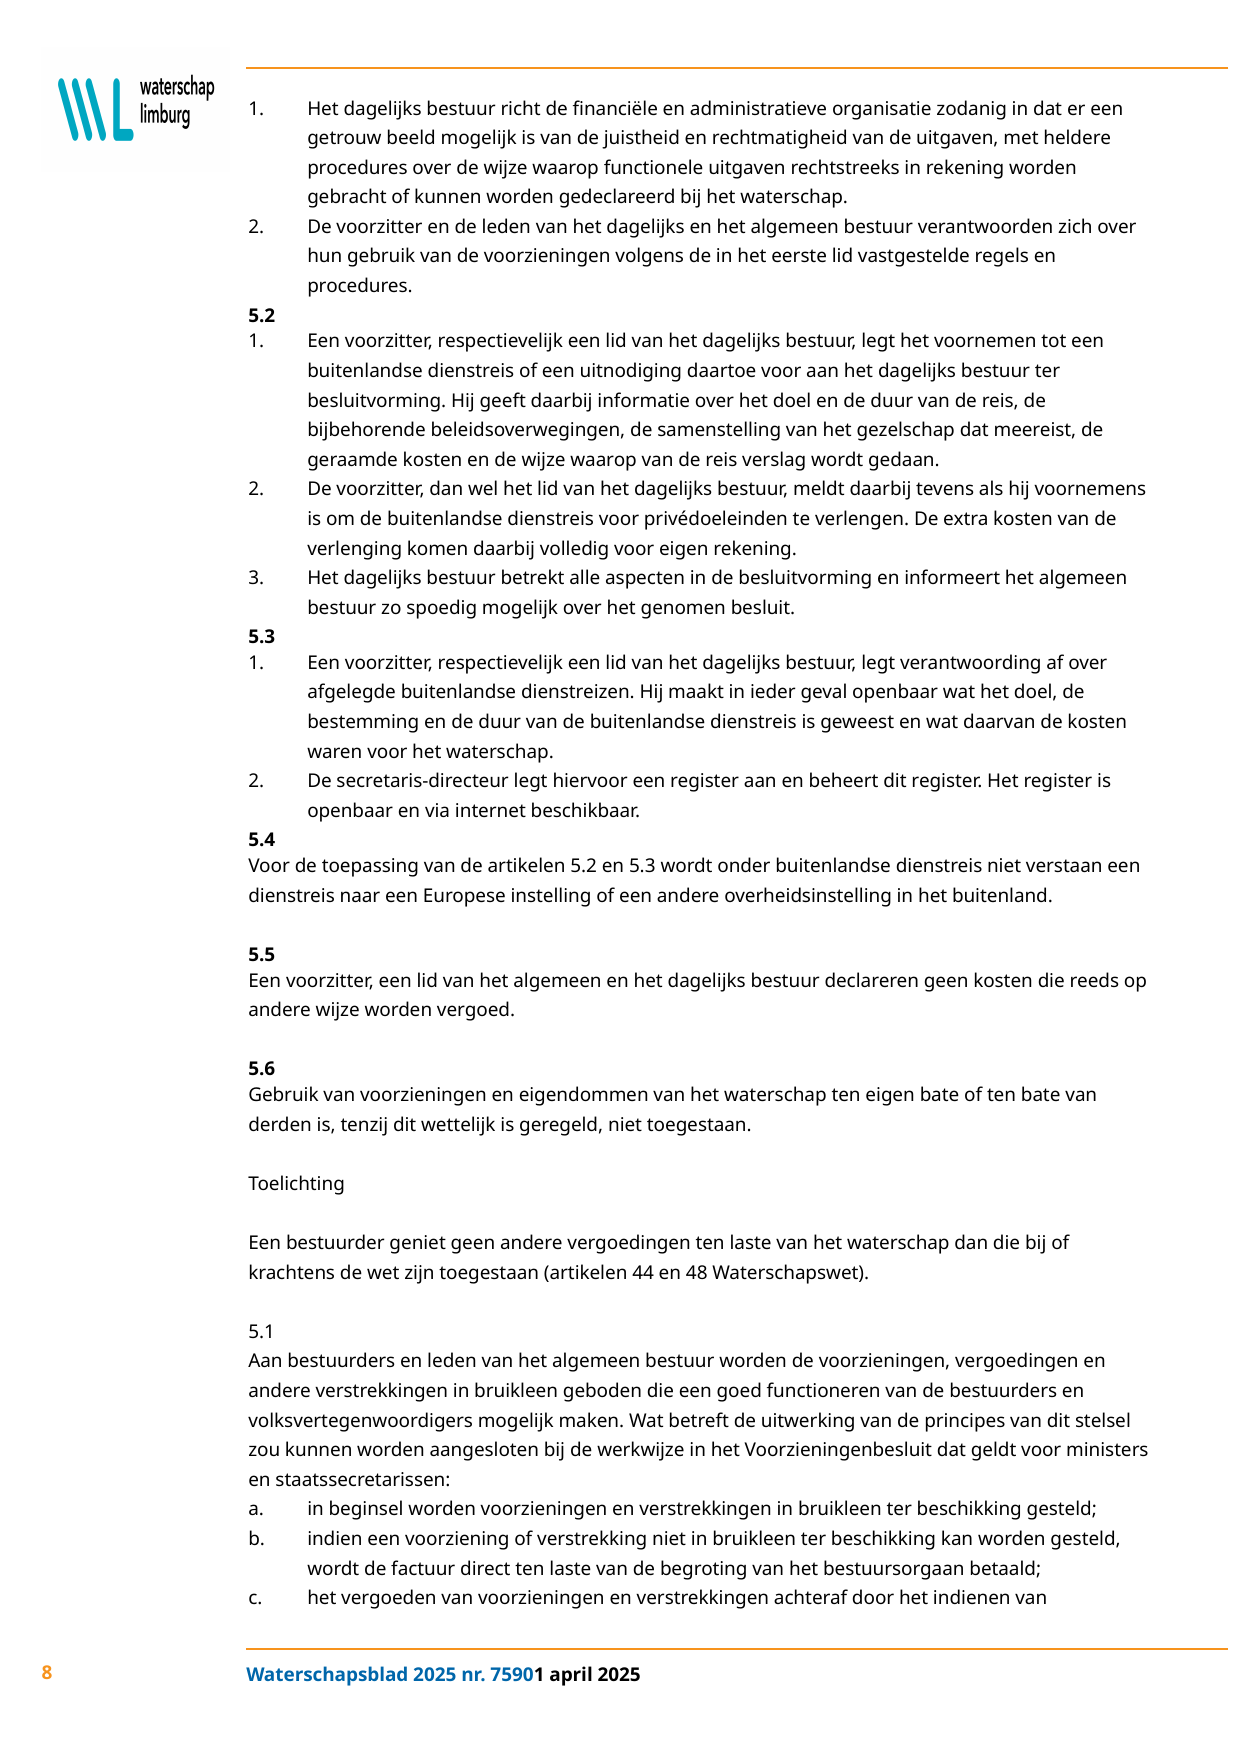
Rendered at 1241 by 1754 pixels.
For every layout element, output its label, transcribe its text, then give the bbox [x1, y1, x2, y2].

list De secretaris-directeur legt hiervoor een register aan en beheert dit register. Het register is openbaar en via internet beschikbaar. [248, 767, 1152, 823]
text 5.6 [248, 1056, 1152, 1081]
text Een voorzitter, een lid van het algemeen en het dagelijks bestuur declareren geen kosten die reeds op andere wijze worden vergoed. [248, 967, 1152, 1022]
list Het dagelijks bestuur betrekt alle aspecten in de besluitvorming en informeert het algemeen bestuur zo spoedig mogelijk over het genomen besluit. [248, 564, 1152, 619]
picture [41, 47, 231, 172]
text Voor de toepassing van de artikelen 5.2 en 5.3 wordt onder buitenlandse dienstreis niet verstaan een dienstreis naar een Europese instelling of een andere overheidsinstelling in het buitenland. [248, 852, 1152, 908]
list Een voorzitter, respectievelijk een lid van het dagelijks bestuur, legt verantwoording af over afgelegde buitenlandse dienstreizen. Hij maakt in ieder geval openbaar wat het doel, de bestemming en de duur van de buitenlandse dienstreis is geweest en wat daarvan de kosten waren voor het waterschap. [248, 649, 1152, 764]
list De voorzitter en de leden van het dagelijks en het algemeen bestuur verantwoorden zich over hun gebruik van de voorzieningen volgens de in het eerste lid vastgestelde regels en procedures. [248, 213, 1152, 298]
text Gebruik van voorzieningen en eigendommen van het waterschap ten eigen bate of ten bate van derden is, tenzij dit wettelijk is geregeld, niet toegestaan. [248, 1081, 1152, 1137]
text 5.4 [248, 827, 1152, 852]
text 5.2 [248, 302, 1152, 328]
list Het dagelijks bestuur richt de financiële en administratieve organisatie zodanig in dat er een getrouw beeld mogelijk is van de juistheid en rechtmatigheid van de uitgaven, met heldere procedures over de wijze waarop functionele uitgaven rechtstreeks in rekening worden gebracht of kunnen worden gedeclareerd bij het waterschap. [248, 95, 1152, 209]
list De voorzitter, dan wel het lid van het dagelijks bestuur, meldt daarbij tevens als hij voornemens is om de buitenlandse dienstreis voor privédoeleinden te verlengen. De extra kosten van de verlenging komen daarbij volledig voor eigen rekening. [248, 476, 1152, 560]
text 5.5 [248, 941, 1152, 967]
table_header Toelichting Een bestuurder geniet geen andere vergoedingen ten laste van het waterschap dan die bij of krachtens de wet zijn toegestaan (artikelen 44 en 48 Waterschapswet). 5.1 Aan bestuurders en leden van het algemeen bestuur worden de voorzieningen, vergoedingen en andere verstrekkingen in bruikleen geboden die een goed functioneren van de bestuurders en volksvertegenwoordigers mogelijk maken. Wat betreft de uitwerking van de principes van dit stelsel zou kunnen worden aangesloten bij de werkwijze in het Voorzieningenbesluit dat geldt voor ministers en staatssecretarissen: in beginsel worden voorzieningen en verstrekkingen in bruikleen ter beschikking gesteld; indien een voorziening of verstrekking niet in bruikleen ter beschikking kan worden gesteld, wordt de factuur direct ten laste van de begroting van het bestuursorgaan betaald; het vergoeden van voorzieningen en verstrekkingen achteraf door het indienen van [248, 1170, 1152, 1610]
text 5.3 [248, 623, 1152, 649]
list Een voorzitter, respectievelijk een lid van het dagelijks bestuur, legt het voornemen tot een buitenlandse dienstreis of een uitnodiging daartoe voor aan het dagelijks bestuur ter besluitvorming. Hij geeft daarbij informatie over het doel en de duur van de reis, de bijbehorende beleidsoverwegingen, de samenstelling van het gezelschap dat meereist, de geraamde kosten en de wijze waarop van de reis verslag wordt gedaan. [248, 328, 1152, 472]
